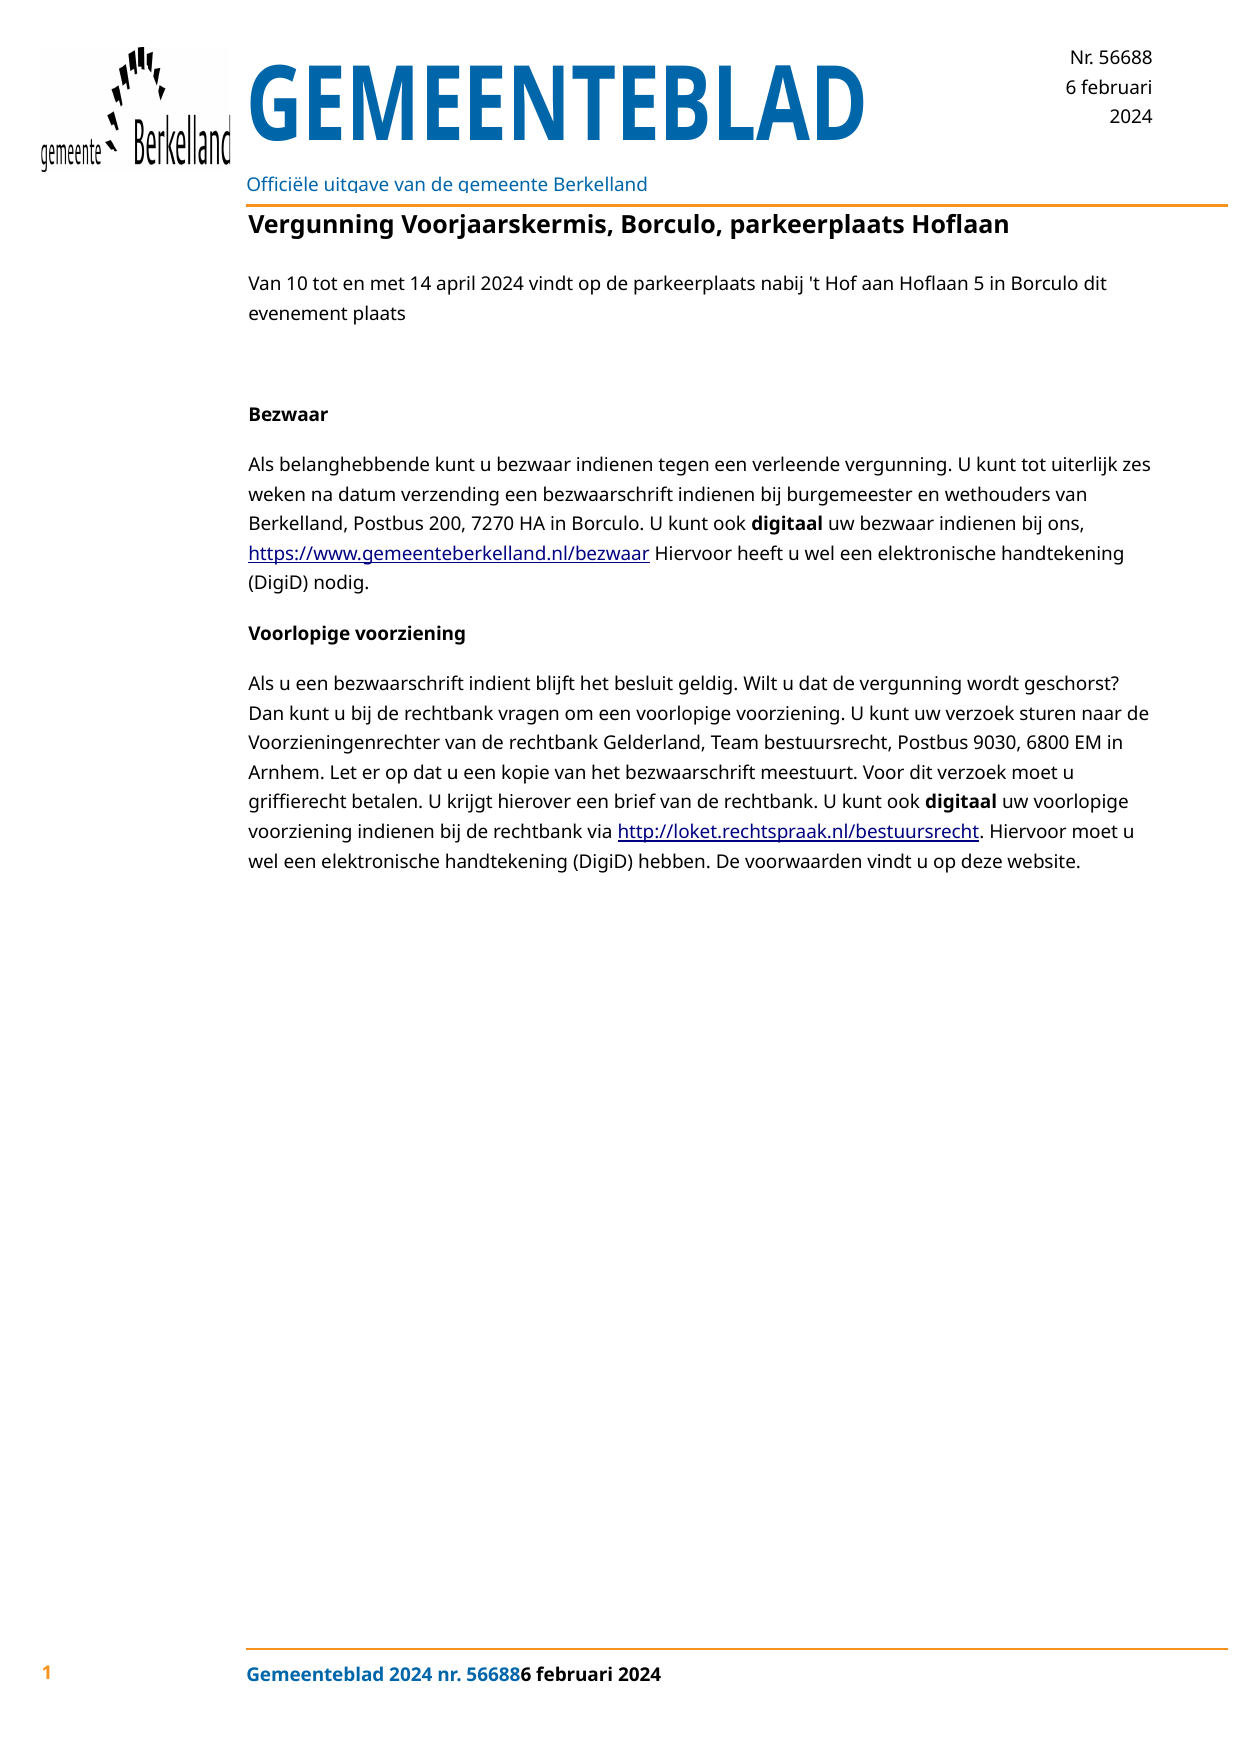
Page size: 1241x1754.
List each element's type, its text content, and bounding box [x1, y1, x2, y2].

text Van 10 tot en met 14 april 2024 vindt op de parkeerplaats nabij 't Hof aan Hoflaan 5 in Borculo dit evenement plaats [248, 270, 1152, 326]
text Als u een bezwaarschrift indient blijft het besluit geldig. Wilt u dat de vergunning wordt geschorst? Dan kunt u bij de rechtbank vragen om een voorlopige voorziening. U kunt uw verzoek sturen naar de Voorzieningenrechter van de rechtbank Gelderland, Team bestuursrecht, Postbus 9030, 6800 EM in Arnhem. Let er op dat u een kopie van het bezwaarschrift meestuurt. Voor dit verzoek moet u griffierecht betalen. U krijgt hierover een brief van de rechtbank. U kunt ook digitaal uw voorlopige voorziening indienen bij de rechtbank via http://loket.rechtspraak.nl/bestuursrecht. Hiervoor moet u wel een elektronische handtekening (DigiD) hebben. De voorwaarden vindt u op deze website. [248, 670, 1152, 873]
text Als belanghebbende kunt u bezwaar indienen tegen een verleende vergunning. U kunt tot uiterlijk zes weken na datum verzending een bezwaarschrift indienen bij burgemeester en wethouders van Berkelland, Postbus 200, 7270 HA in Borculo. U kunt ook digitaal uw bezwaar indienen bij ons, https://www.gemeenteberkelland.nl/bezwaar Hiervoor heeft u wel een elektronische handtekening (DigiD) nodig. [248, 451, 1152, 595]
text Voorlopige voorziening [248, 620, 1152, 646]
text Vergunning Voorjaarskermis, Borculo, parkeerplaats Hoflaan [248, 207, 1152, 241]
text Bezwaar [248, 401, 1152, 426]
picture [41, 47, 231, 172]
